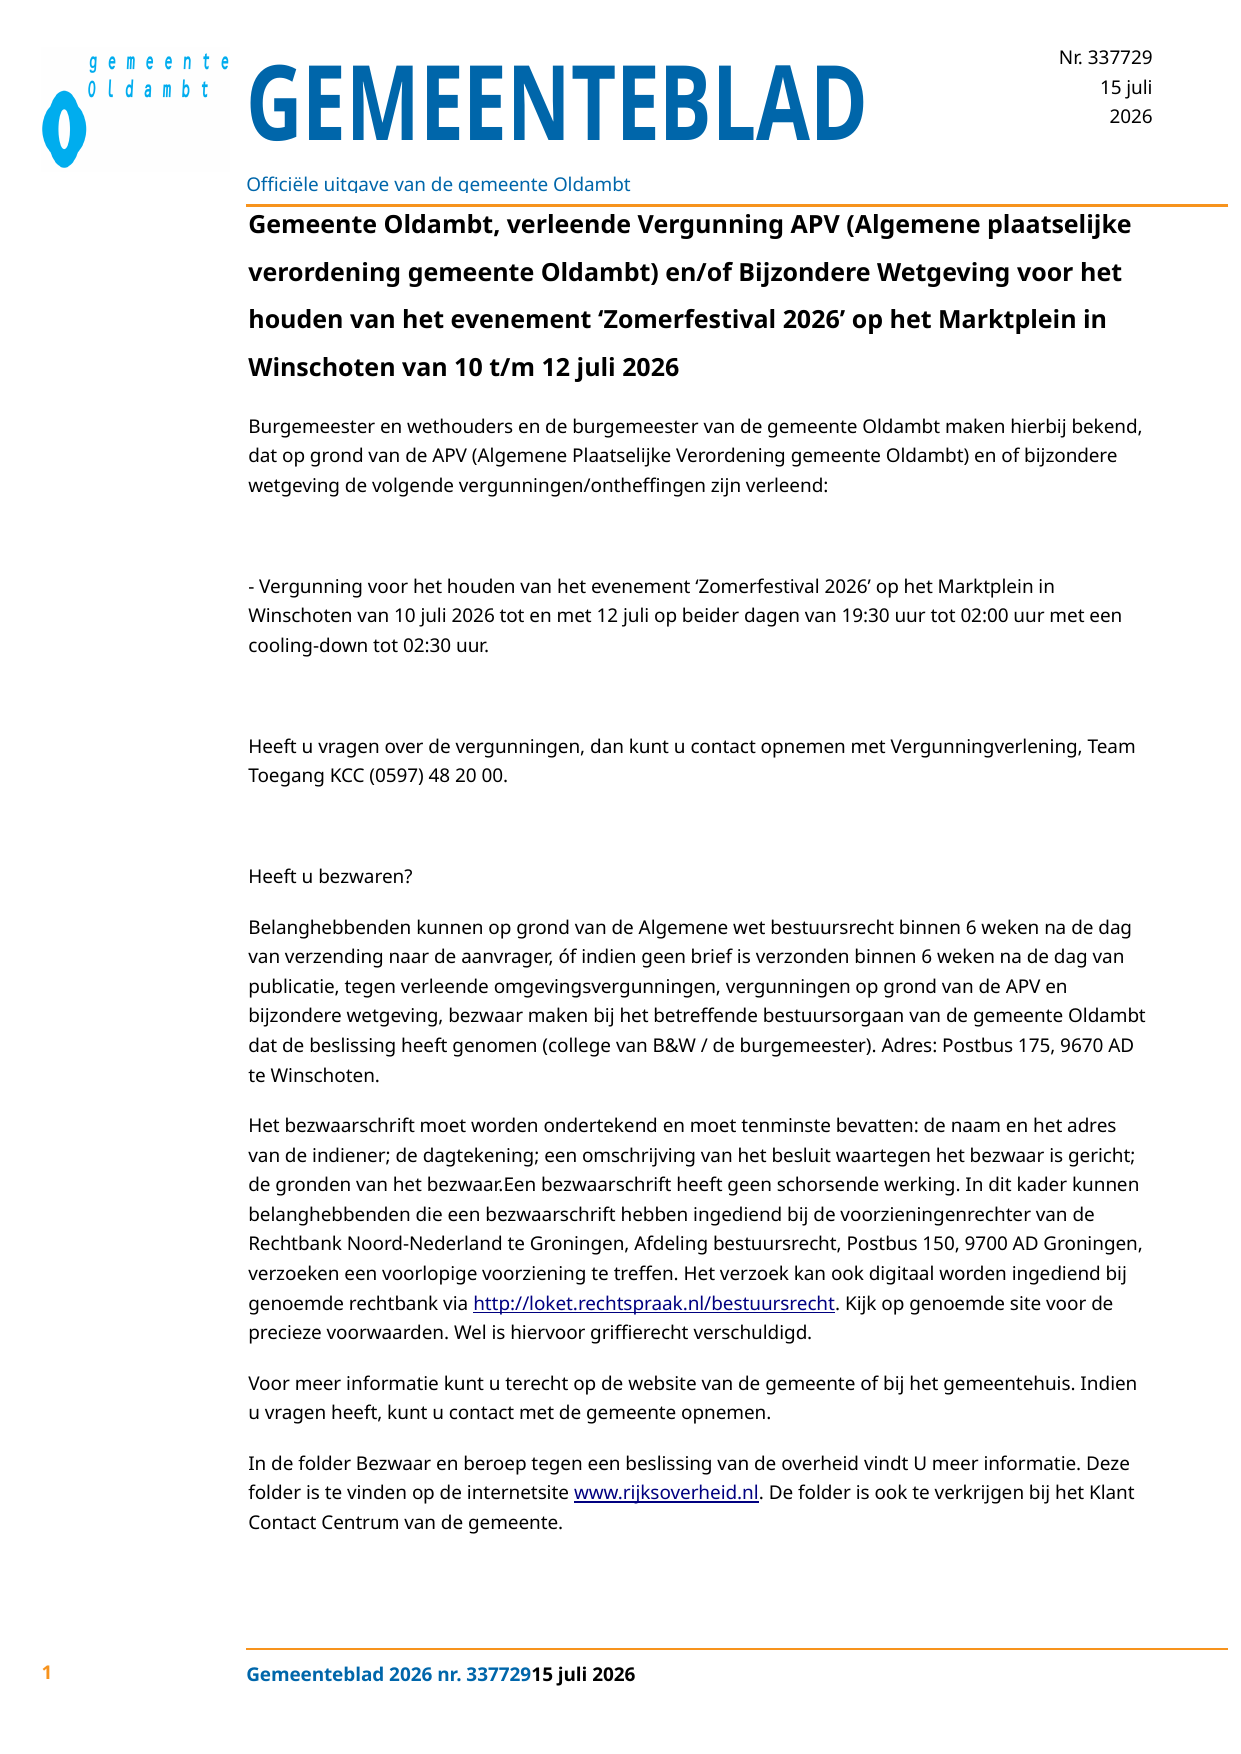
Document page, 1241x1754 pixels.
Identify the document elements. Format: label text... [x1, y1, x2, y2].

text Burgemeester en wethouders en de burgemeester van de gemeente Oldambt maken hierbij bekend, dat op grond van de APV (Algemene Plaatselijke Verordening gemeente Oldambt) en of bijzondere wetgeving de volgende vergunningen/ontheffingen zijn verleend: [248, 413, 1152, 498]
text - Vergunning voor het houden van het evenement ‘Zomerfestival 2026’ op het Marktplein in Winschoten van 10 juli 2026 tot en met 12 juli op beider dagen van 19:30 uur tot 02:00 uur met een cooling-down tot 02:30 uur. [248, 573, 1152, 658]
text Belanghebbenden kunnen op grond van de Algemene wet bestuursrecht binnen 6 weken na de dag van verzending naar de aanvrager, óf indien geen brief is verzonden binnen 6 weken na de dag van publicatie, tegen verleende omgevingsvergunningen, vergunningen op grond van de APV en bijzondere wetgeving, bezwaar maken bij het betreffende bestuursorgaan van de gemeente Oldambt dat de beslissing heeft genomen (college van B&W / de burgemeester). Adres: Postbus 175, 9670 AD te Winschoten. [248, 914, 1152, 1088]
text Heeft u bezwaren? [248, 863, 1152, 889]
text Gemeente Oldambt, verleende Vergunning APV (Algemene plaatselijke verordening gemeente Oldambt) en/of Bijzondere Wetgeving voor het houden van het evenement ‘Zomerfestival 2026’ op het Marktplein in Winschoten van 10 t/m 12 juli 2026 [248, 207, 1152, 384]
text Heeft u vragen over de vergunningen, dan kunt u contact opnemen met Vergunningverlening, Team Toegang KCC (0597) 48 20 00. [248, 733, 1152, 788]
text Voor meer informatie kunt u terecht op de website van de gemeente of bij het gemeentehuis. Indien u vragen heeft, kunt u contact met de gemeente opnemen. [248, 1370, 1152, 1425]
picture [41, 47, 231, 172]
text In de folder Bezwaar en beroep tegen een beslissing van de overheid vindt U meer informatie. Deze folder is te vinden op de internetsite www.rijksoverheid.nl. De folder is ook te verkrijgen bij het Klant Contact Centrum van de gemeente. [248, 1450, 1152, 1535]
text Het bezwaarschrift moet worden ondertekend en moet tenminste bevatten: de naam en het adres van de indiener; de dagtekening; een omschrijving van het besluit waartegen het bezwaar is gericht; de gronden van het bezwaar.Een bezwaarschrift heeft geen schorsende werking. In dit kader kunnen belanghebbenden die een bezwaarschrift hebben ingediend bij de voorzieningenrechter van de Rechtbank Noord-Nederland te Groningen, Afdeling bestuursrecht, Postbus 150, 9700 AD Groningen, verzoeken een voorlopige voorziening te treffen. Het verzoek kan ook digitaal worden ingediend bij genoemde rechtbank via http://loket.rechtspraak.nl/bestuursrecht. Kijk op genoemde site voor de precieze voorwaarden. Wel is hiervoor griffierecht verschuldigd. [248, 1112, 1152, 1345]
